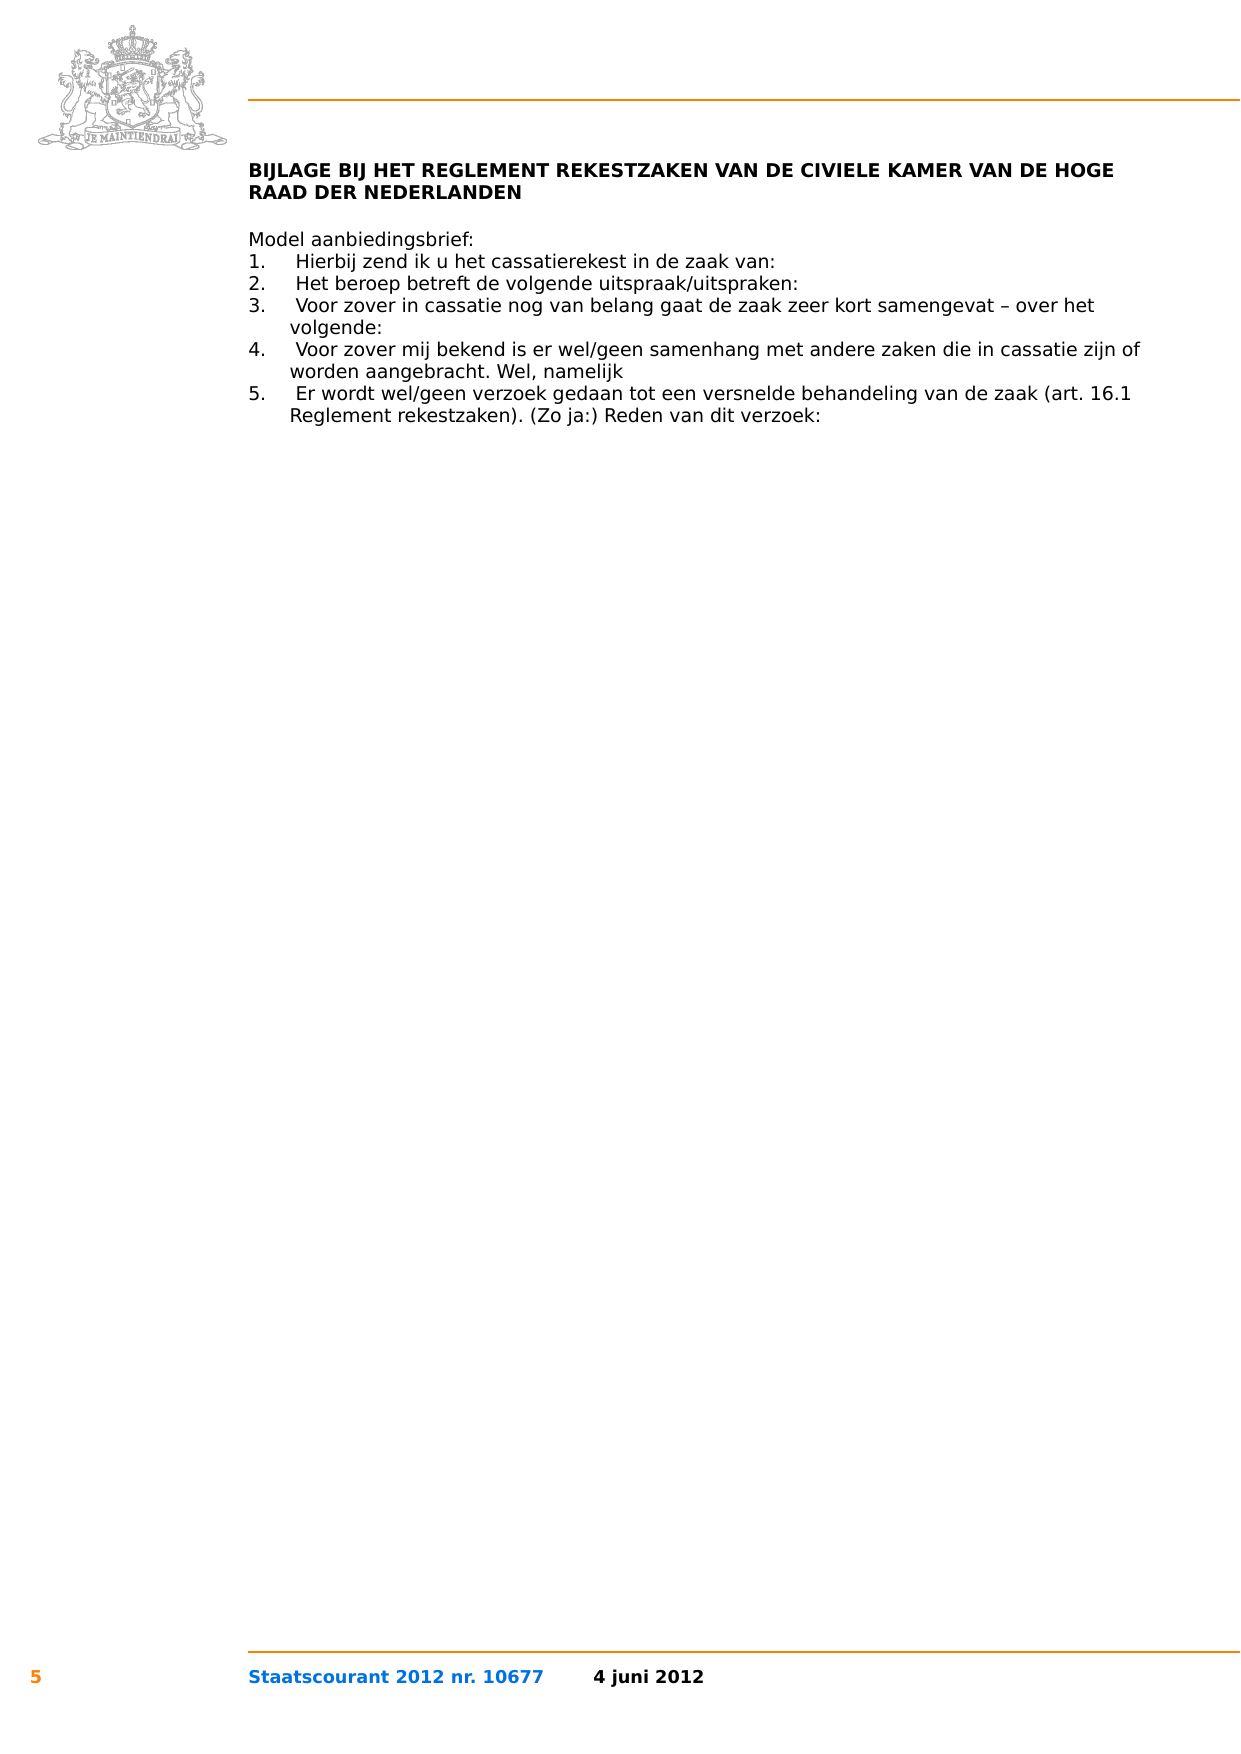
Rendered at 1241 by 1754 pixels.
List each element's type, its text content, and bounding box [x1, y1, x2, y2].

text 5. Er wordt wel/geen verzoek gedaan tot een versnelde behandeling van de zaak (art. 16.1 Reglement rekestzaken). (Zo ja:) Reden van dit verzoek: [248, 383, 1163, 427]
subtitle BIJLAGE BIJ HET REGLEMENT REKESTZAKEN VAN DE CIVIELE KAMER VAN DE HOGE RAAD DER NEDERLANDEN [248, 160, 1163, 204]
picture [38, 25, 227, 150]
text 3. Voor zover in cassatie nog van belang gaat de zaak zeer kort samengevat – over het volgende: [248, 295, 1163, 339]
text 1. Hierbij zend ik u het cassatierekest in de zaak van: [248, 251, 1163, 273]
text 2. Het beroep betreft de volgende uitspraak/uitspraken: [248, 273, 1163, 295]
text Model aanbiedingsbrief: [248, 229, 1163, 251]
text 4. Voor zover mij bekend is er wel/geen samenhang met andere zaken die in cassatie zijn of worden aangebracht. Wel, namelijk [248, 339, 1163, 383]
